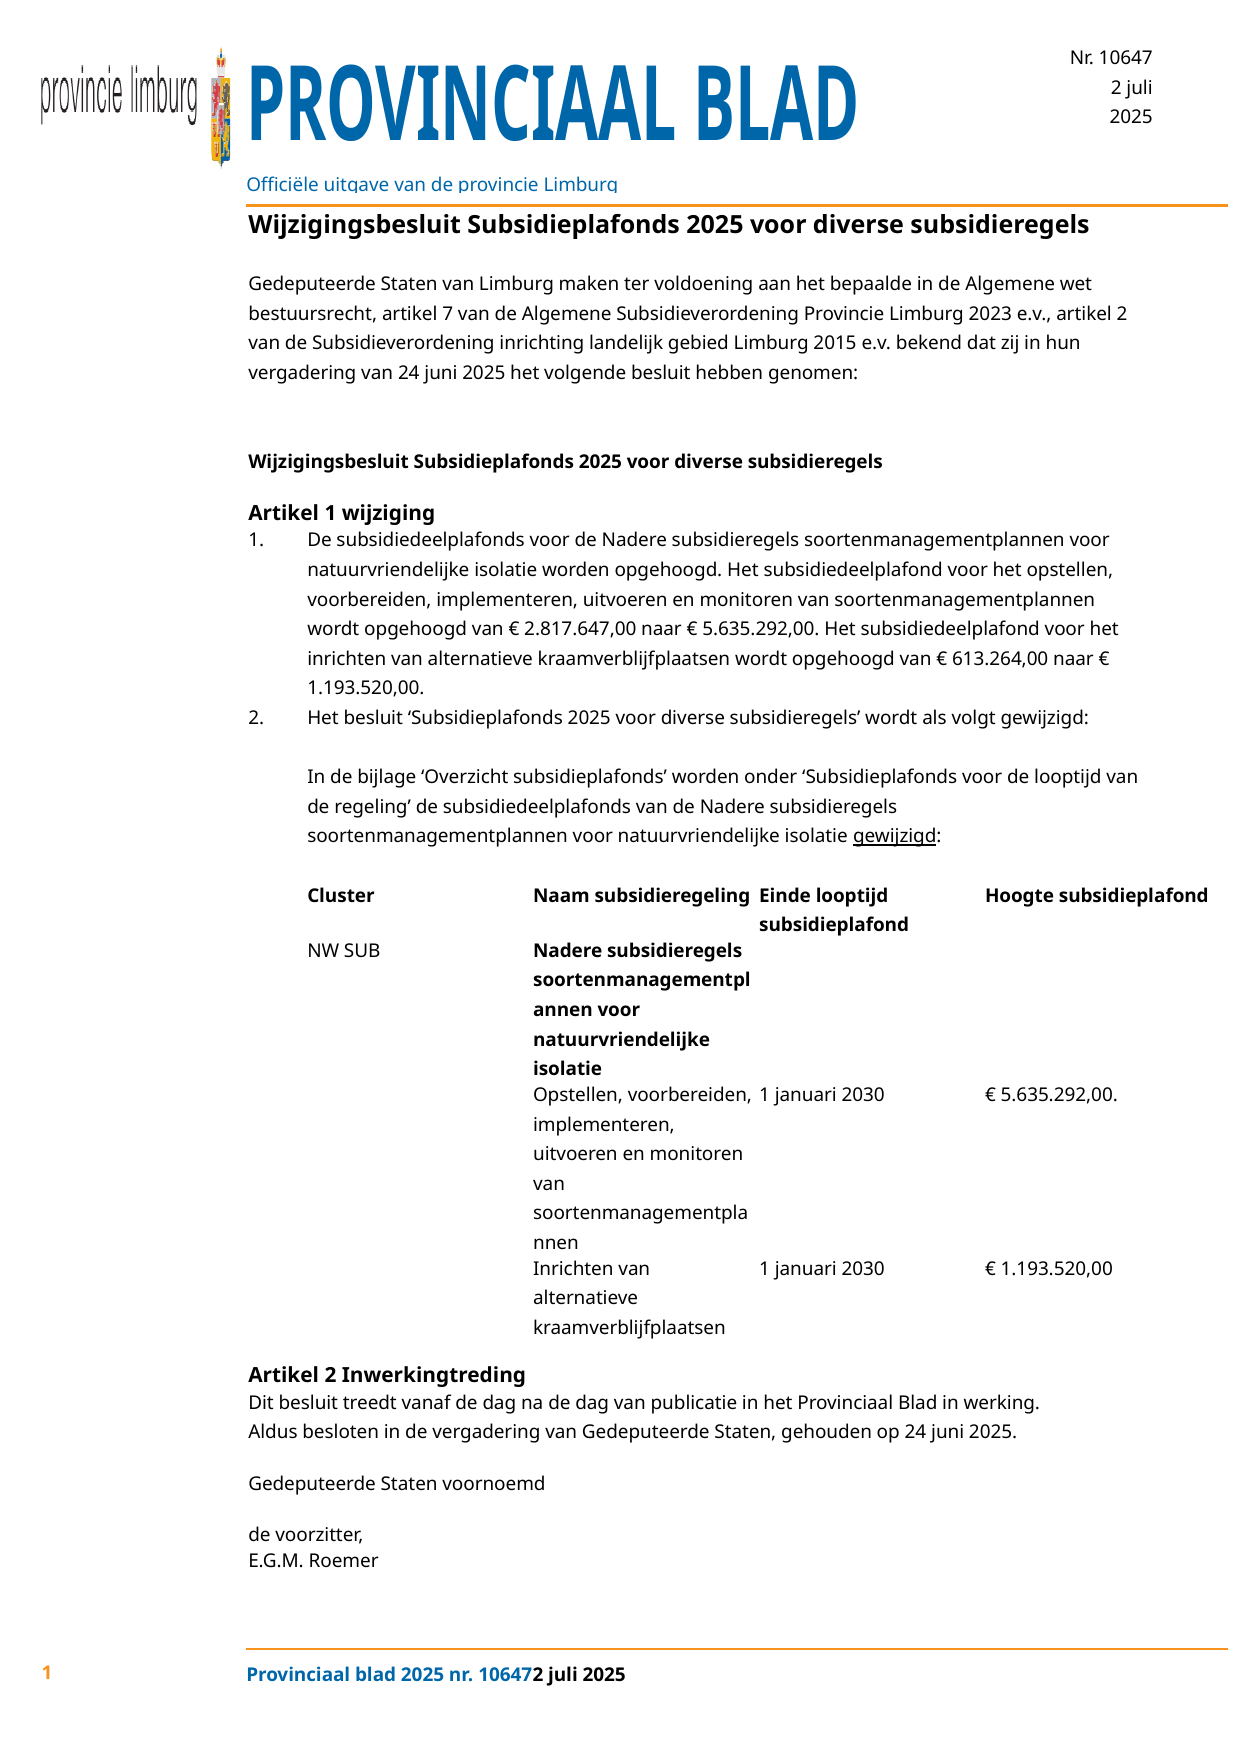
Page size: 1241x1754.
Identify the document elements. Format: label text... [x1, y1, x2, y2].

text Artikel 1 wijziging [248, 498, 1152, 527]
text Dit besluit treedt vanaf de dag na de dag van publicatie in het Provinciaal Blad in werking. [248, 1389, 1152, 1415]
text Aldus besloten in de vergadering van Gedeputeerde Staten, gehouden op 24 juni 2025. [248, 1419, 1152, 1444]
table_cell Opstellen, voorbereiden, implementeren, uitvoeren en monitoren van soortenmanagementplannen [533, 1081, 759, 1255]
table_cell Inrichten van alternatieve kraamverblijfplaatsen [533, 1255, 759, 1340]
picture [41, 47, 231, 172]
text Gedeputeerde Staten van Limburg maken ter voldoening aan het bepaalde in de Algemene wet bestuursrecht, artikel 7 van de Algemene Subsidieverordening Provincie Limburg 2023 e.v., artikel 2 van de Subsidieverordening inrichting landelijk gebied Limburg 2015 e.v. bekend dat zij in hun vergadering van 24 juni 2025 het volgende besluit hebben genomen: [248, 270, 1152, 385]
table_cell [759, 937, 985, 1081]
table_header Naam subsidieregeling [533, 882, 759, 937]
list Het besluit ‘Subsidieplafonds 2025 voor diverse subsidieregels’ wordt als volgt gewijzigd: [248, 704, 1152, 730]
text de voorzitter, [248, 1522, 1152, 1547]
table_cell € 5.635.292,00. [985, 1081, 1211, 1255]
text Gedeputeerde Staten voornoemd [248, 1470, 1152, 1496]
text Wijzigingsbesluit Subsidieplafonds 2025 voor diverse subsidieregels [248, 207, 1152, 241]
table_cell NW SUB [307, 937, 533, 1340]
table_cell Nadere subsidieregels soortenmanagementplannen voor natuurvriendelijke isolatie [533, 937, 759, 1081]
text E.G.M. Roemer [248, 1547, 1152, 1573]
list In de bijlage ‘Overzicht subsidieplafonds’ worden onder ‘Subsidieplafonds voor de looptijd van de regeling’ de subsidiedeelplafonds van de Nadere subsidieregels soortenmanagementplannen voor natuurvriendelijke isolatie gewijzigd: [248, 763, 1152, 848]
text Artikel 2 Inwerkingtreding [248, 1361, 1152, 1389]
table_cell 1 januari 2030 [759, 1081, 985, 1255]
text Wijzigingsbesluit Subsidieplafonds 2025 voor diverse subsidieregels [248, 448, 1152, 473]
table_header Einde looptijd subsidieplafond [759, 882, 985, 937]
table_cell 1 januari 2030 [759, 1255, 985, 1340]
table_header Cluster [307, 882, 533, 937]
list De subsidiedeelplafonds voor de Nadere subsidieregels soortenmanagementplannen voor natuurvriendelijke isolatie worden opgehoogd. Het subsidiedeelplafond voor het opstellen, voorbereiden, implementeren, uitvoeren en monitoren van soortenmanagementplannen wordt opgehoogd van € 2.817.647,00 naar € 5.635.292,00. Het subsidiedeelplafond voor het inrichten van alternatieve kraamverblijfplaatsen wordt opgehoogd van € 613.264,00 naar € 1.193.520,00. [248, 527, 1152, 700]
table_cell € 1.193.520,00 [985, 1255, 1211, 1340]
table_cell [985, 937, 1211, 1081]
table_header Hoogte subsidieplafond [985, 882, 1211, 937]
